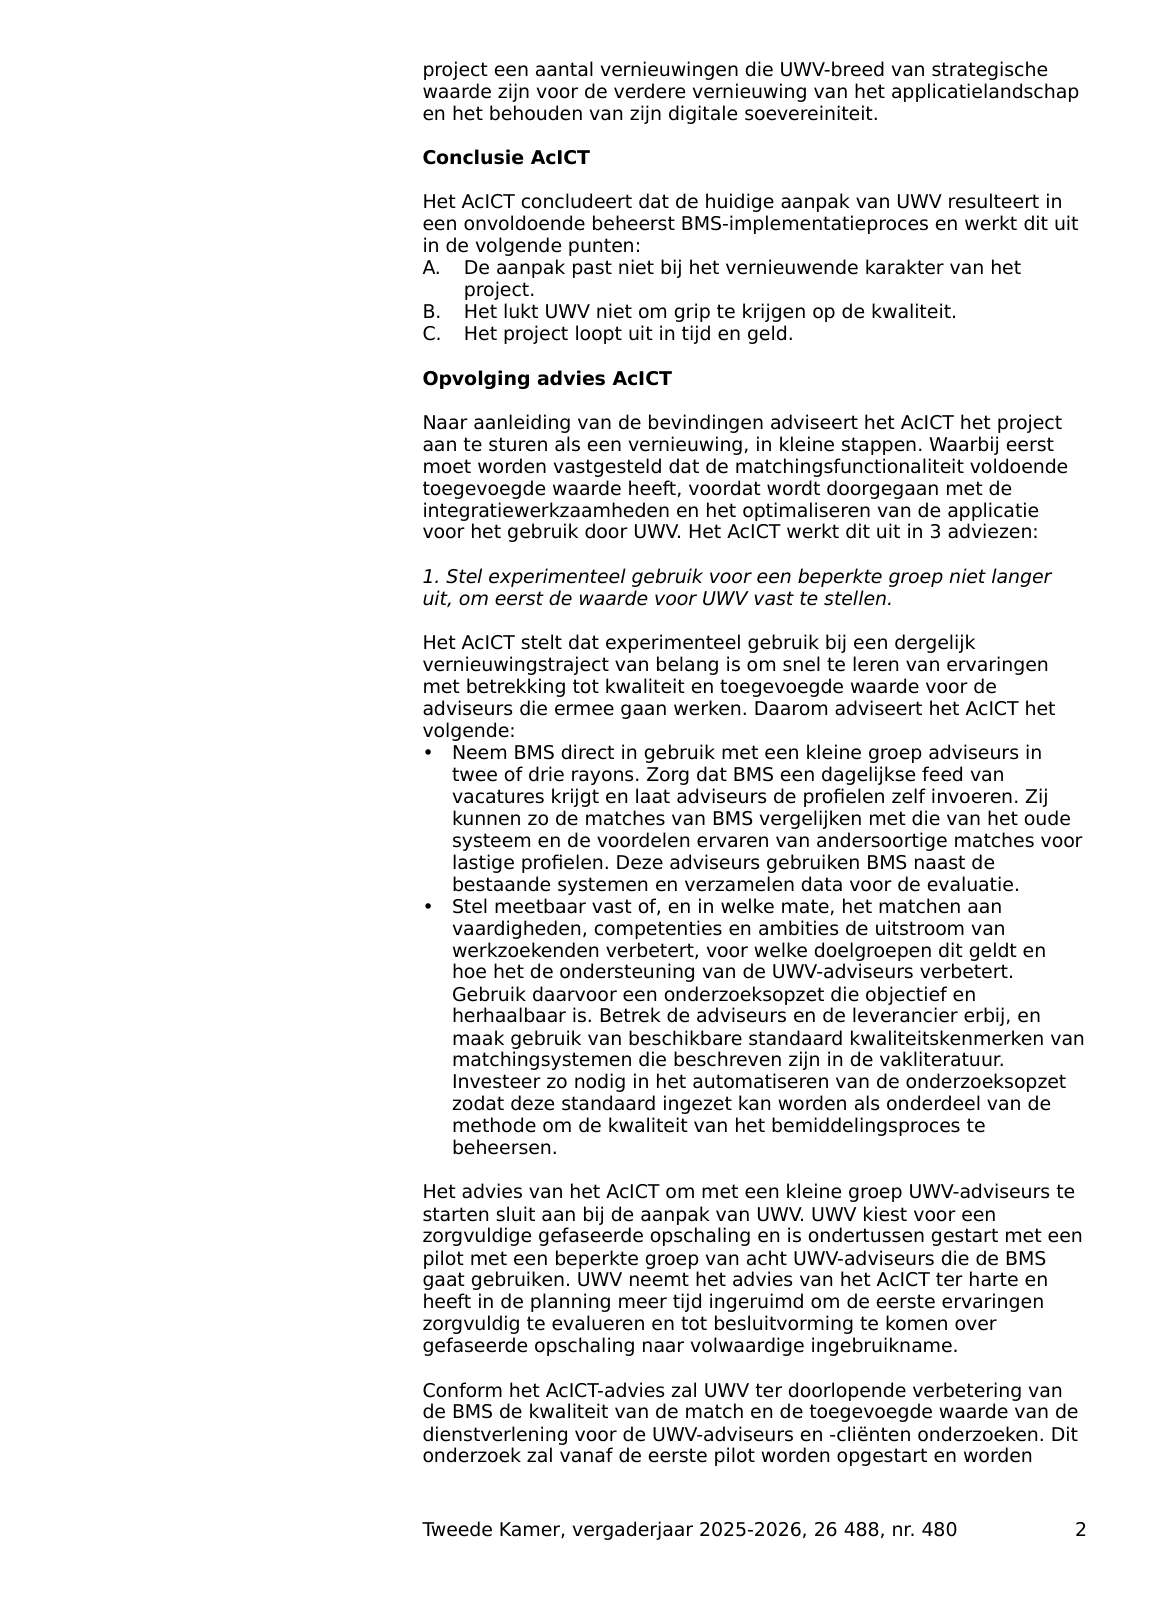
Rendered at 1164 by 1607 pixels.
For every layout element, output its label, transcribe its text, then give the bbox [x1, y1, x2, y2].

subtitle 1. Stel experimenteel gebruik voor een beperkte groep niet langer uit, om eerst de waarde voor UWV vast te stellen. [422, 566, 1087, 609]
text A. De aanpak past niet bij het vernieuwende karakter van het project. [422, 257, 1087, 301]
text Het AcICT concludeert dat de huidige aanpak van UWV resulteert in een onvoldoende beheerst BMS-implementatieproces en werkt dit uit in de volgende punten: [422, 191, 1087, 257]
text Het AcICT stelt dat experimenteel gebruik bij een dergelijk vernieuwingstraject van belang is om snel te leren van ervaringen met betrekking tot kwaliteit en toegevoegde waarde voor de adviseurs die ermee gaan werken. Daarom adviseert het AcICT het volgende: [422, 632, 1087, 742]
text Conform het AcICT-advies zal UWV ter doorlopende verbetering van de BMS de kwaliteit van de match en de toegevoegde waarde van de dienstverlening voor de UWV-adviseurs en -cliënten onderzoeken. Dit onderzoek zal vanaf de eerste pilot worden opgestart en worden [422, 1379, 1087, 1467]
text • Stel meetbaar vast of, en in welke mate, het matchen aan vaardigheden, competenties en ambities de uitstroom van werkzoekenden verbetert, voor welke doelgroepen dit geldt en hoe het de ondersteuning van de UWV-adviseurs verbetert. Gebruik daarvoor een onderzoeksopzet die objectief en herhaalbaar is. Betrek de adviseurs en de leverancier erbij, en maak gebruik van beschikbare standaard kwaliteitskenmerken van matchingsystemen die beschreven zijn in de vakliteratuur. Investeer zo nodig in het automatiseren van de onderzoeksopzet zodat deze standaard ingezet kan worden als onderdeel van de methode om de kwaliteit van het bemiddelingsproces te beheersen. [422, 896, 1087, 1159]
text project een aantal vernieuwingen die UWV-breed van strategische waarde zijn voor de verdere vernieuwing van het applicatielandschap en het behouden van zijn digitale soevereiniteit. [422, 59, 1087, 125]
subtitle Opvolging advies AcICT [422, 367, 1087, 389]
text • Neem BMS direct in gebruik met een kleine groep adviseurs in twee of drie rayons. Zorg dat BMS een dagelijkse feed van vacatures krijgt en laat adviseurs de profielen zelf invoeren. Zij kunnen zo de matches van BMS vergelijken met die van het oude systeem en de voordelen ervaren van andersoortige matches voor lastige profielen. Deze adviseurs gebruiken BMS naast de bestaande systemen en verzamelen data voor de evaluatie. [422, 742, 1087, 896]
text Naar aanleiding van de bevindingen adviseert het AcICT het project aan te sturen als een vernieuwing, in kleine stappen. Waarbij eerst moet worden vastgesteld dat de matchingsfunctionaliteit voldoende toegevoegde waarde heeft, voordat wordt doorgegaan met de integratiewerkzaamheden en het optimaliseren van de applicatie voor het gebruik door UWV. Het AcICT werkt dit uit in 3 adviezen: [422, 412, 1087, 543]
subtitle Conclusie AcICT [422, 147, 1087, 169]
text C. Het project loopt uit in tijd en geld. [422, 323, 1087, 345]
text B. Het lukt UWV niet om grip te krijgen op de kwaliteit. [422, 301, 1087, 323]
text Het advies van het AcICT om met een kleine groep UWV-adviseurs te starten sluit aan bij de aanpak van UWV. UWV kiest voor een zorgvuldige gefaseerde opschaling en is ondertussen gestart met een pilot met een beperkte groep van acht UWV-adviseurs die de BMS gaat gebruiken. UWV neemt het advies van het AcICT ter harte en heeft in de planning meer tijd ingeruimd om de eerste ervaringen zorgvuldig te evalueren en tot besluitvorming te komen over gefaseerde opschaling naar volwaardige ingebruikname. [422, 1181, 1087, 1357]
